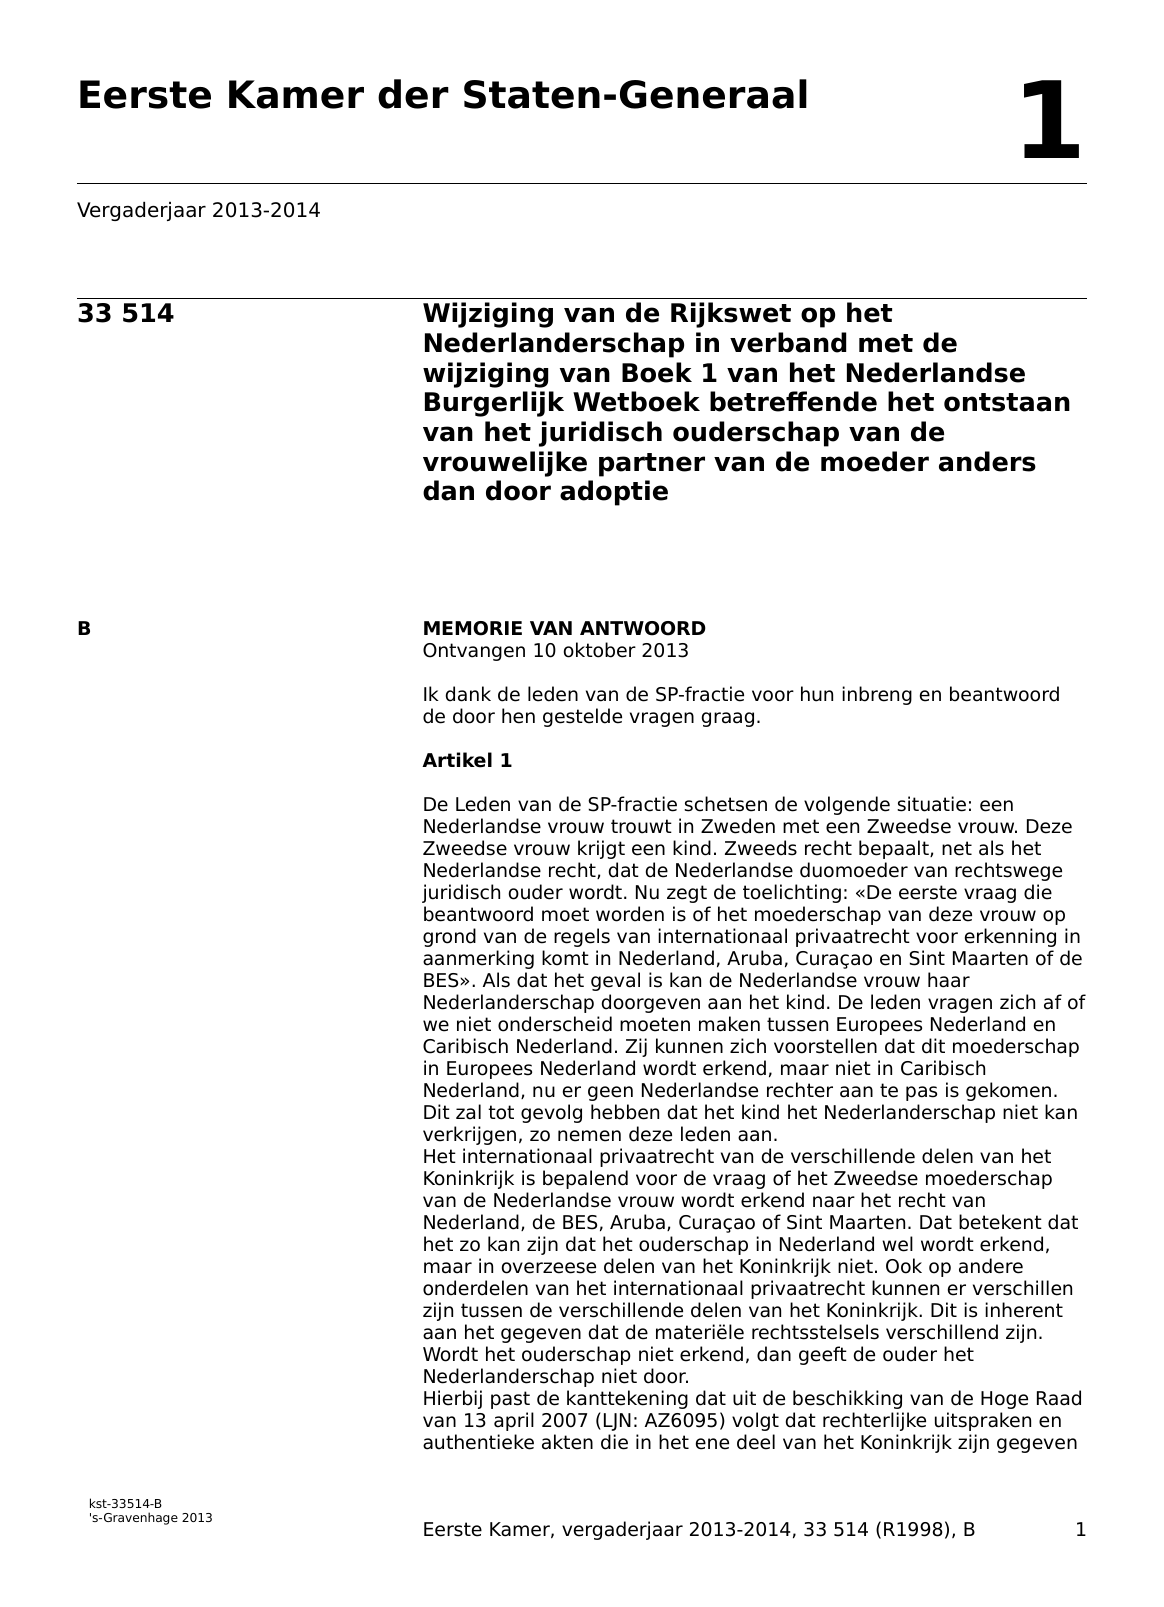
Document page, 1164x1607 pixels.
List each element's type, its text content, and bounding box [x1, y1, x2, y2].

text kst-33514-B [88, 1497, 323, 1511]
table_cell Vergaderjaar 2013-2014 [77, 184, 1087, 298]
text Hierbij past de kanttekening dat uit de beschikking van de Hoge Raad van 13 april 2007 (LJN: AZ6095) volgt dat rechterlijke uitspraken en authentieke akten die in het ene deel van het Koninkrijk zijn gegeven [422, 1388, 1087, 1454]
text Het internationaal privaatrecht van de verschillende delen van het Koninkrijk is bepalend voor de vraag of het Zweedse moederschap van de Nederlandse vrouw wordt erkend naar het recht van Nederland, de BES, Aruba, Curaçao of Sint Maarten. Dat betekent dat het zo kan zijn dat het ouderschap in Nederland wel wordt erkend, maar in overzeese delen van het Koninkrijk niet. Ook op andere onderdelen van het internationaal privaatrecht kunnen er verschillen zijn tussen de verschillende delen van het Koninkrijk. Dit is inherent aan het gegeven dat de materiële rechtsstelsels verschillend zijn. Wordt het ouderschap niet erkend, dan geeft de ouder het Nederlanderschap niet door. [422, 1146, 1087, 1388]
subtitle 33 514 Wijziging van de Rijkswet op het Nederlanderschap in verband met de wijziging van Boek 1 van het Nederlandse Burgerlijk Wetboek betreffende het ontstaan van het juridisch ouderschap van de vrouwelijke partner van de moeder anders dan door adoptie [77, 299, 1087, 507]
text 's-Gravenhage 2013 [88, 1511, 323, 1525]
table_header Eerste Kamer der Staten-Generaal [77, 59, 886, 183]
text De Leden van de SP-fractie schetsen de volgende situatie: een Nederlandse vrouw trouwt in Zweden met een Zweedse vrouw. Deze Zweedse vrouw krijgt een kind. Zweeds recht bepaalt, net als het Nederlandse recht, dat de Nederlandse duomoeder van rechtswege juridisch ouder wordt. Nu zegt de toelichting: «De eerste vraag die beantwoord moet worden is of het moederschap van deze vrouw op grond van de regels van internationaal privaatrecht voor erkenning in aanmerking komt in Nederland, Aruba, Curaçao en Sint Maarten of de BES». Als dat het geval is kan de Nederlandse vrouw haar Nederlanderschap doorgeven aan het kind. De leden vragen zich af of we niet onderscheid moeten maken tussen Europees Nederland en Caribisch Nederland. Zij kunnen zich voorstellen dat dit moederschap in Europees Nederland wordt erkend, maar niet in Caribisch Nederland, nu er geen Nederlandse rechter aan te pas is gekomen. Dit zal tot gevolg hebben dat het kind het Nederlanderschap niet kan verkrijgen, zo nemen deze leden aan. [422, 794, 1087, 1146]
text Ontvangen 10 oktober 2013 [422, 640, 1087, 662]
subtitle B MEMORIE VAN ANTWOORD [77, 618, 1087, 640]
subtitle Artikel 1 [422, 750, 1087, 772]
table_header 1 [886, 59, 1087, 183]
text Ik dank de leden van de SP-fractie voor hun inbreng en beantwoord de door hen gestelde vragen graag. [422, 684, 1087, 728]
